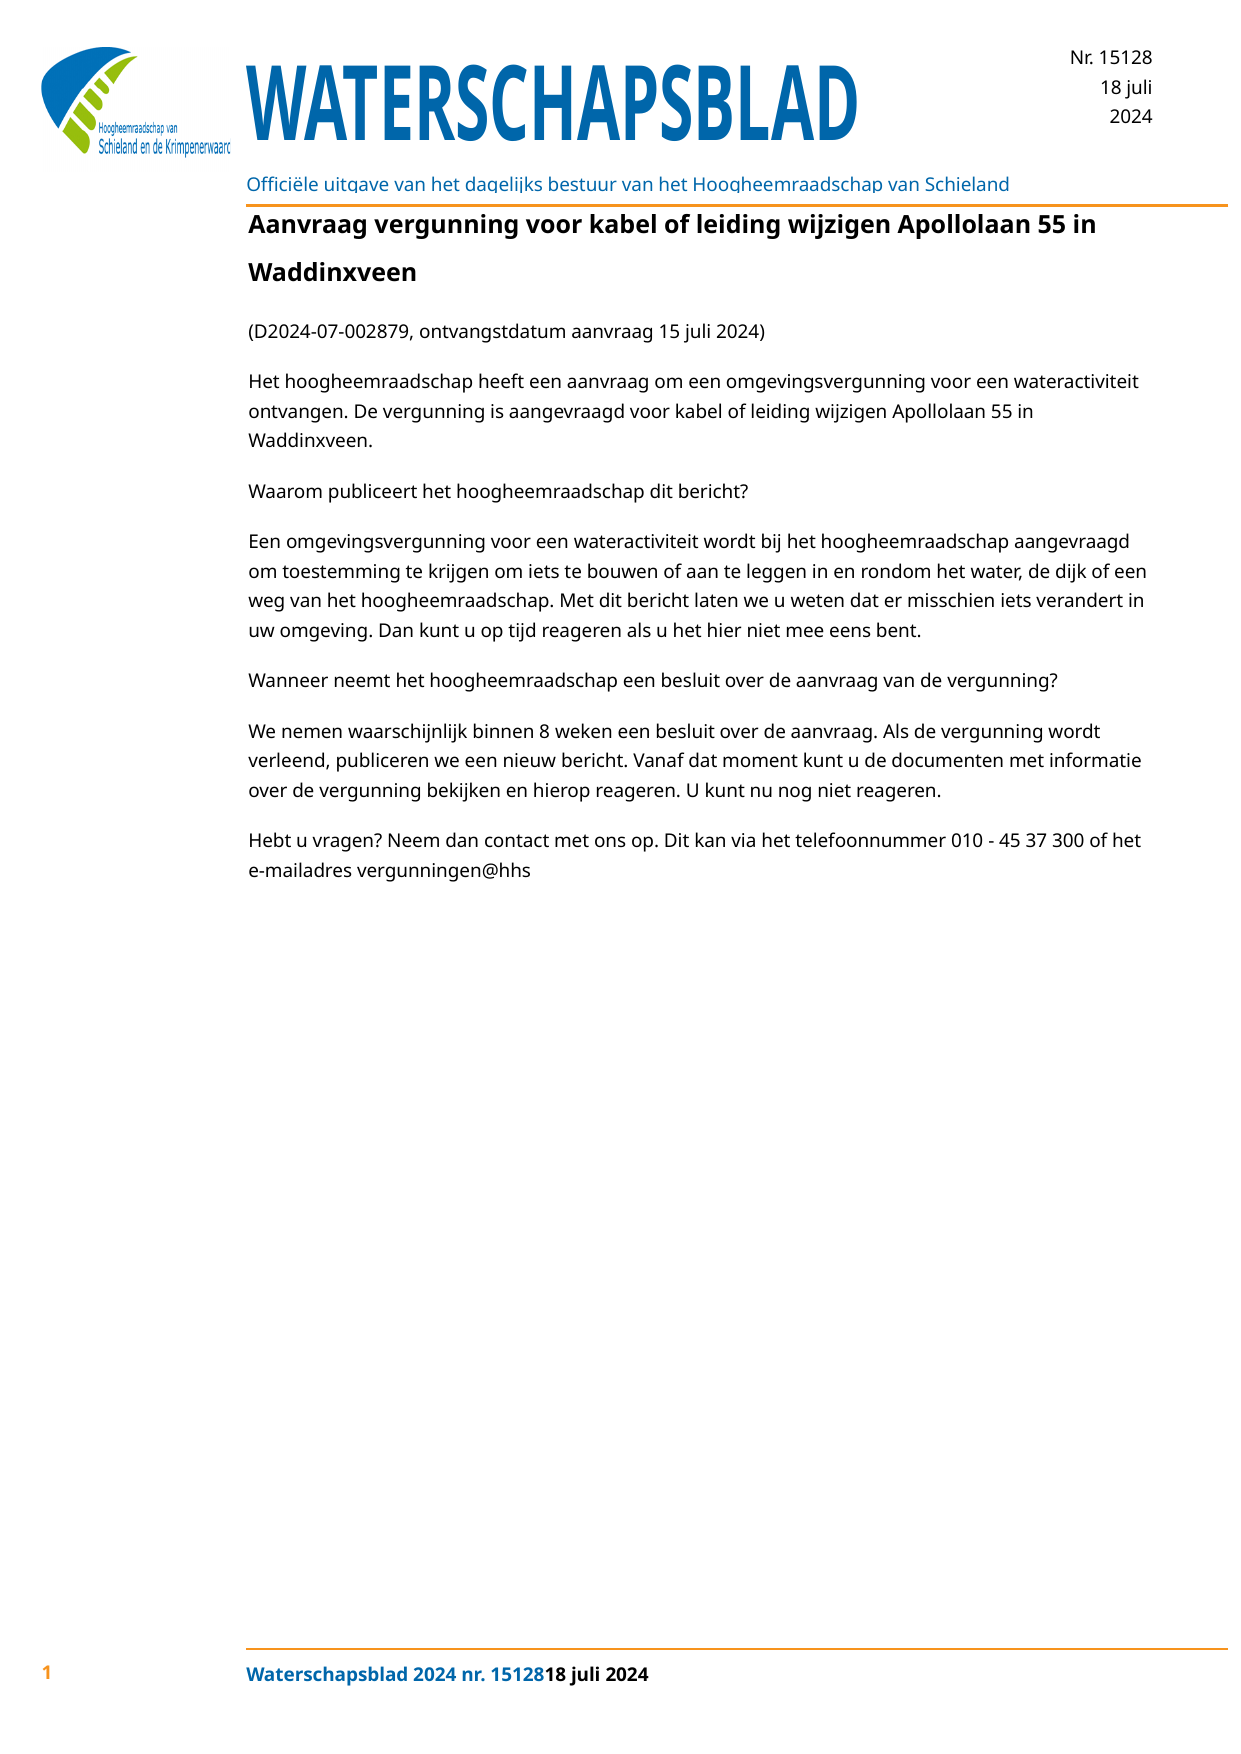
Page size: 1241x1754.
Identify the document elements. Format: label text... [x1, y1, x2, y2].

text Waarom publiceert het hoogheemraadschap dit bericht? [248, 478, 1152, 504]
text Wanneer neemt het hoogheemraadschap een besluit over de aanvraag van de vergunning? [248, 667, 1152, 693]
text (D2024-07-002879, ontvangstdatum aanvraag 15 juli 2024) [248, 318, 1152, 344]
text Het hoogheemraadschap heeft een aanvraag om een omgevingsvergunning voor een wateractiviteit ontvangen. De vergunning is aangevraagd voor kabel of leiding wijzigen Apollolaan 55 in Waddinxveen. [248, 368, 1152, 453]
text We nemen waarschijnlijk binnen 8 weken een besluit over de aanvraag. Als de vergunning wordt verleend, publiceren we een nieuw bericht. Vanaf dat moment kunt u de documenten met informatie over de vergunning bekijken en hierop reageren. U kunt nu nog niet reageren. [248, 718, 1152, 803]
picture [41, 47, 231, 172]
text Een omgevingsvergunning voor een wateractiviteit wordt bij het hoogheemraadschap aangevraagd om toestemming te krijgen om iets te bouwen of aan te leggen in en rondom het water, de dijk of een weg van het hoogheemraadschap. Met dit bericht laten we u weten dat er misschien iets verandert in uw omgeving. Dan kunt u op tijd reageren als u het hier niet mee eens bent. [248, 528, 1152, 643]
text Hebt u vragen? Neem dan contact met ons op. Dit kan via het telefoonnummer 010 - 45 37 300 of het e-mailadres vergunningen@hhs [248, 827, 1152, 883]
text Aanvraag vergunning voor kabel of leiding wijzigen Apollolaan 55 in Waddinxveen [248, 207, 1152, 288]
